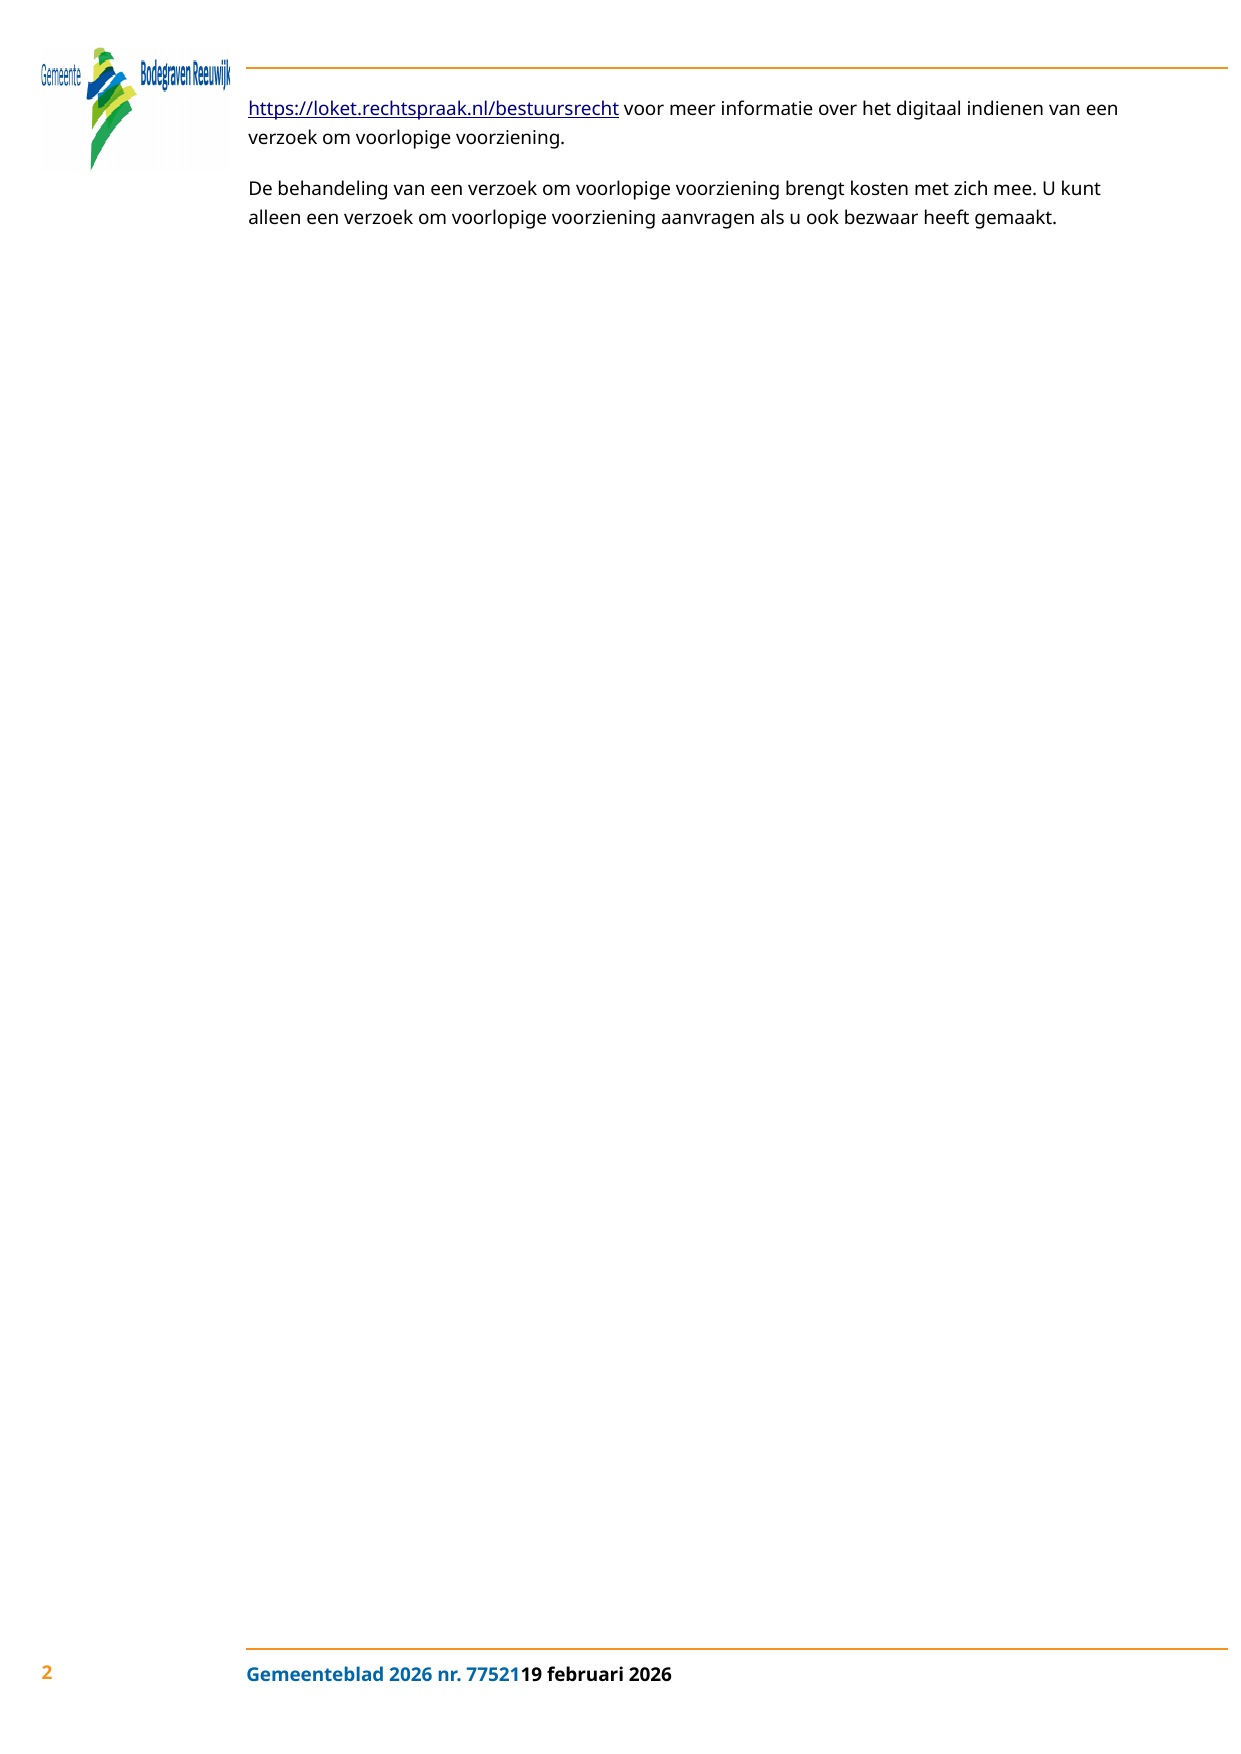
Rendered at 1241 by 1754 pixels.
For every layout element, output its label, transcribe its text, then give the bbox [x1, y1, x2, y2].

text De behandeling van een verzoek om voorlopige voorziening brengt kosten met zich mee. U kunt alleen een verzoek om voorlopige voorziening aanvragen als u ook bezwaar heeft gemaakt. [248, 175, 1152, 230]
text https://loket.rechtspraak.nl/bestuursrecht voor meer informatie over het digitaal indienen van een verzoek om voorlopige voorziening. [248, 95, 1152, 150]
picture [41, 47, 231, 172]
